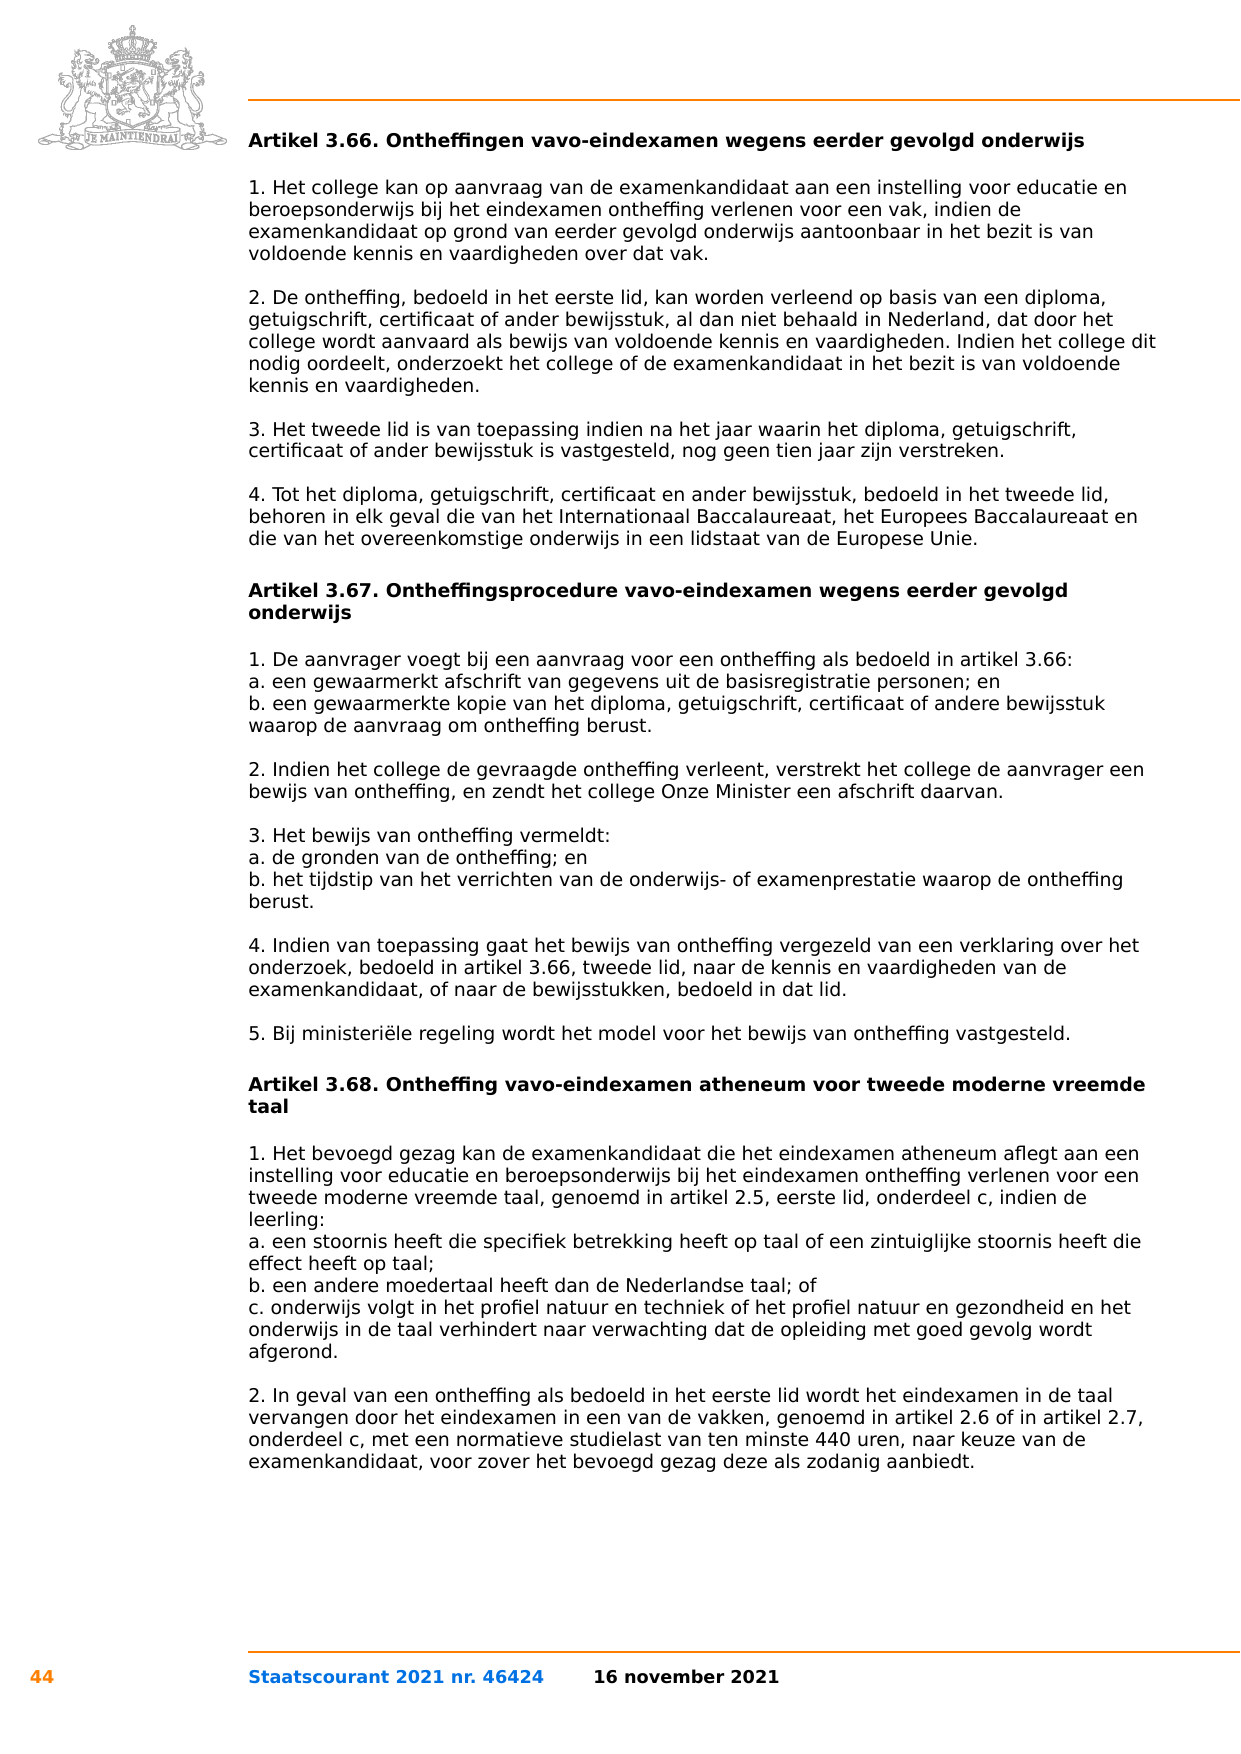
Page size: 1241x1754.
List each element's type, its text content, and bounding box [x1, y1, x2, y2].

text b. het tijdstip van het verrichten van de onderwijs- of examenprestatie waarop de ontheffing berust. [248, 869, 1163, 913]
text 2. Indien het college de gevraagde ontheffing verleent, verstrekt het college de aanvrager een bewijs van ontheffing, en zendt het college Onze Minister een afschrift daarvan. [248, 759, 1163, 803]
text 4. Indien van toepassing gaat het bewijs van ontheffing vergezeld van een verklaring over het onderzoek, bedoeld in artikel 3.66, tweede lid, naar de kennis en vaardigheden van de examenkandidaat, of naar de bewijsstukken, bedoeld in dat lid. [248, 934, 1163, 1001]
subtitle Artikel 3.68. Ontheffing vavo-eindexamen atheneum voor tweede moderne vreemde taal [248, 1074, 1163, 1118]
text c. onderwijs volgt in het profiel natuur en techniek of het profiel natuur en gezondheid en het onderwijs in de taal verhindert naar verwachting dat de opleiding met goed gevolg wordt afgerond. [248, 1297, 1163, 1363]
text 3. Het tweede lid is van toepassing indien na het jaar waarin het diploma, getuigschrift, certificaat of ander bewijsstuk is vastgesteld, nog geen tien jaar zijn verstreken. [248, 418, 1163, 462]
picture [38, 25, 227, 150]
text a. een stoornis heeft die specifiek betrekking heeft op taal of een zintuiglijke stoornis heeft die effect heeft op taal; [248, 1231, 1163, 1275]
subtitle Artikel 3.67. Ontheffingsprocedure vavo-eindexamen wegens eerder gevolgd onderwijs [248, 580, 1163, 624]
text 1. Het bevoegd gezag kan de examenkandidaat die het eindexamen atheneum aflegt aan een instelling voor educatie en beroepsonderwijs bij het eindexamen ontheffing verlenen voor een tweede moderne vreemde taal, genoemd in artikel 2.5, eerste lid, onderdeel c, indien de leerling: [248, 1143, 1163, 1231]
text a. de gronden van de ontheffing; en [248, 847, 1163, 869]
text 3. Het bewijs van ontheffing vermeldt: [248, 825, 1163, 847]
text 1. Het college kan op aanvraag van de examenkandidaat aan een instelling voor educatie en beroepsonderwijs bij het eindexamen ontheffing verlenen voor een vak, indien de examenkandidaat op grond van eerder gevolgd onderwijs aantoonbaar in het bezit is van voldoende kennis en vaardigheden over dat vak. [248, 177, 1163, 265]
text b. een gewaarmerkte kopie van het diploma, getuigschrift, certificaat of andere bewijsstuk waarop de aanvraag om ontheffing berust. [248, 693, 1163, 737]
text a. een gewaarmerkt afschrift van gegevens uit de basisregistratie personen; en [248, 671, 1163, 693]
text 1. De aanvrager voegt bij een aanvraag voor een ontheffing als bedoeld in artikel 3.66: [248, 649, 1163, 671]
text 4. Tot het diploma, getuigschrift, certificaat en ander bewijsstuk, bedoeld in het tweede lid, behoren in elk geval die van het Internationaal Baccalaureaat, het Europees Baccalaureaat en die van het overeenkomstige onderwijs in een lidstaat van de Europese Unie. [248, 484, 1163, 550]
text b. een andere moedertaal heeft dan de Nederlandse taal; of [248, 1275, 1163, 1297]
text 2. De ontheffing, bedoeld in het eerste lid, kan worden verleend op basis van een diploma, getuigschrift, certificaat of ander bewijsstuk, al dan niet behaald in Nederland, dat door het college wordt aanvaard als bewijs van voldoende kennis en vaardigheden. Indien het college dit nodig oordeelt, onderzoekt het college of de examenkandidaat in het bezit is van voldoende kennis en vaardigheden. [248, 287, 1163, 397]
subtitle Artikel 3.66. Ontheffingen vavo-eindexamen wegens eerder gevolgd onderwijs [248, 130, 1163, 152]
text 2. In geval van een ontheffing als bedoeld in het eerste lid wordt het eindexamen in de taal vervangen door het eindexamen in een van de vakken, genoemd in artikel 2.6 of in artikel 2.7, onderdeel c, met een normatieve studielast van ten minste 440 uren, naar keuze van de examenkandidaat, voor zover het bevoegd gezag deze als zodanig aanbiedt. [248, 1385, 1163, 1473]
text 5. Bij ministeriële regeling wordt het model voor het bewijs van ontheffing vastgesteld. [248, 1022, 1163, 1044]
